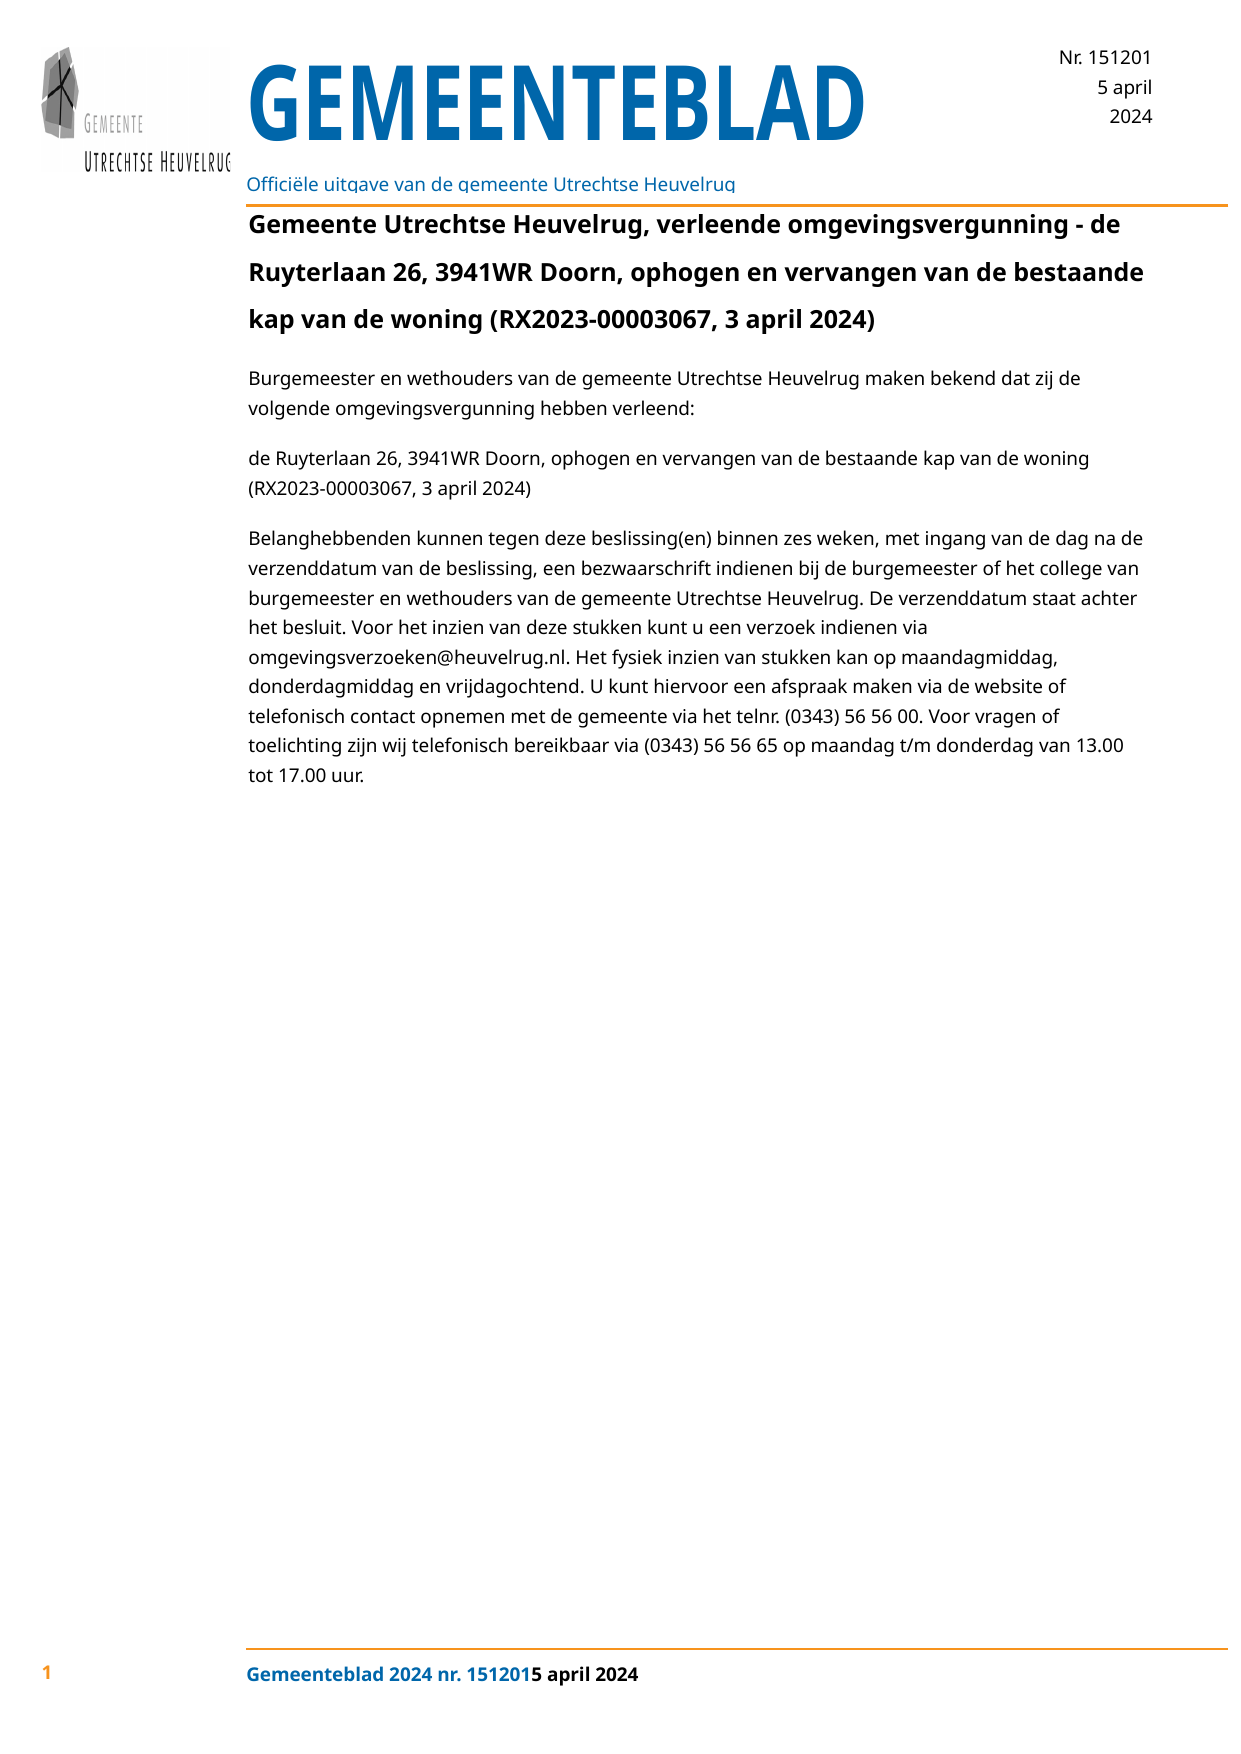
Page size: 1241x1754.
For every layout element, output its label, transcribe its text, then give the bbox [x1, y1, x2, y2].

picture [41, 47, 231, 172]
text Belanghebbenden kunnen tegen deze beslissing(en) binnen zes weken, met ingang van de dag na de verzenddatum van de beslissing, een bezwaarschrift indienen bij de burgemeester of het college van burgemeester en wethouders van de gemeente Utrechtse Heuvelrug. De verzenddatum staat achter het besluit. Voor het inzien van deze stukken kunt u een verzoek indienen via omgevingsverzoeken@heuvelrug.nl. Het fysiek inzien van stukken kan op maandagmiddag, donderdagmiddag en vrijdagochtend. U kunt hiervoor een afspraak maken via de website of telefonisch contact opnemen met de gemeente via het telnr. (0343) 56 56 00. Voor vragen of toelichting zijn wij telefonisch bereikbaar via (0343) 56 56 65 op maandag t/m donderdag van 13.00 tot 17.00 uur. [248, 526, 1152, 788]
text Burgemeester en wethouders van de gemeente Utrechtse Heuvelrug maken bekend dat zij de volgende omgevingsvergunning hebben verleend: [248, 366, 1152, 421]
text de Ruyterlaan 26, 3941WR Doorn, ophogen en vervangen van de bestaande kap van de woning (RX2023-00003067, 3 april 2024) [248, 446, 1152, 501]
text Gemeente Utrechtse Heuvelrug, verleende omgevingsvergunning - de Ruyterlaan 26, 3941WR Doorn, ophogen en vervangen van de bestaande kap van de woning (RX2023-00003067, 3 april 2024) [248, 207, 1152, 336]
